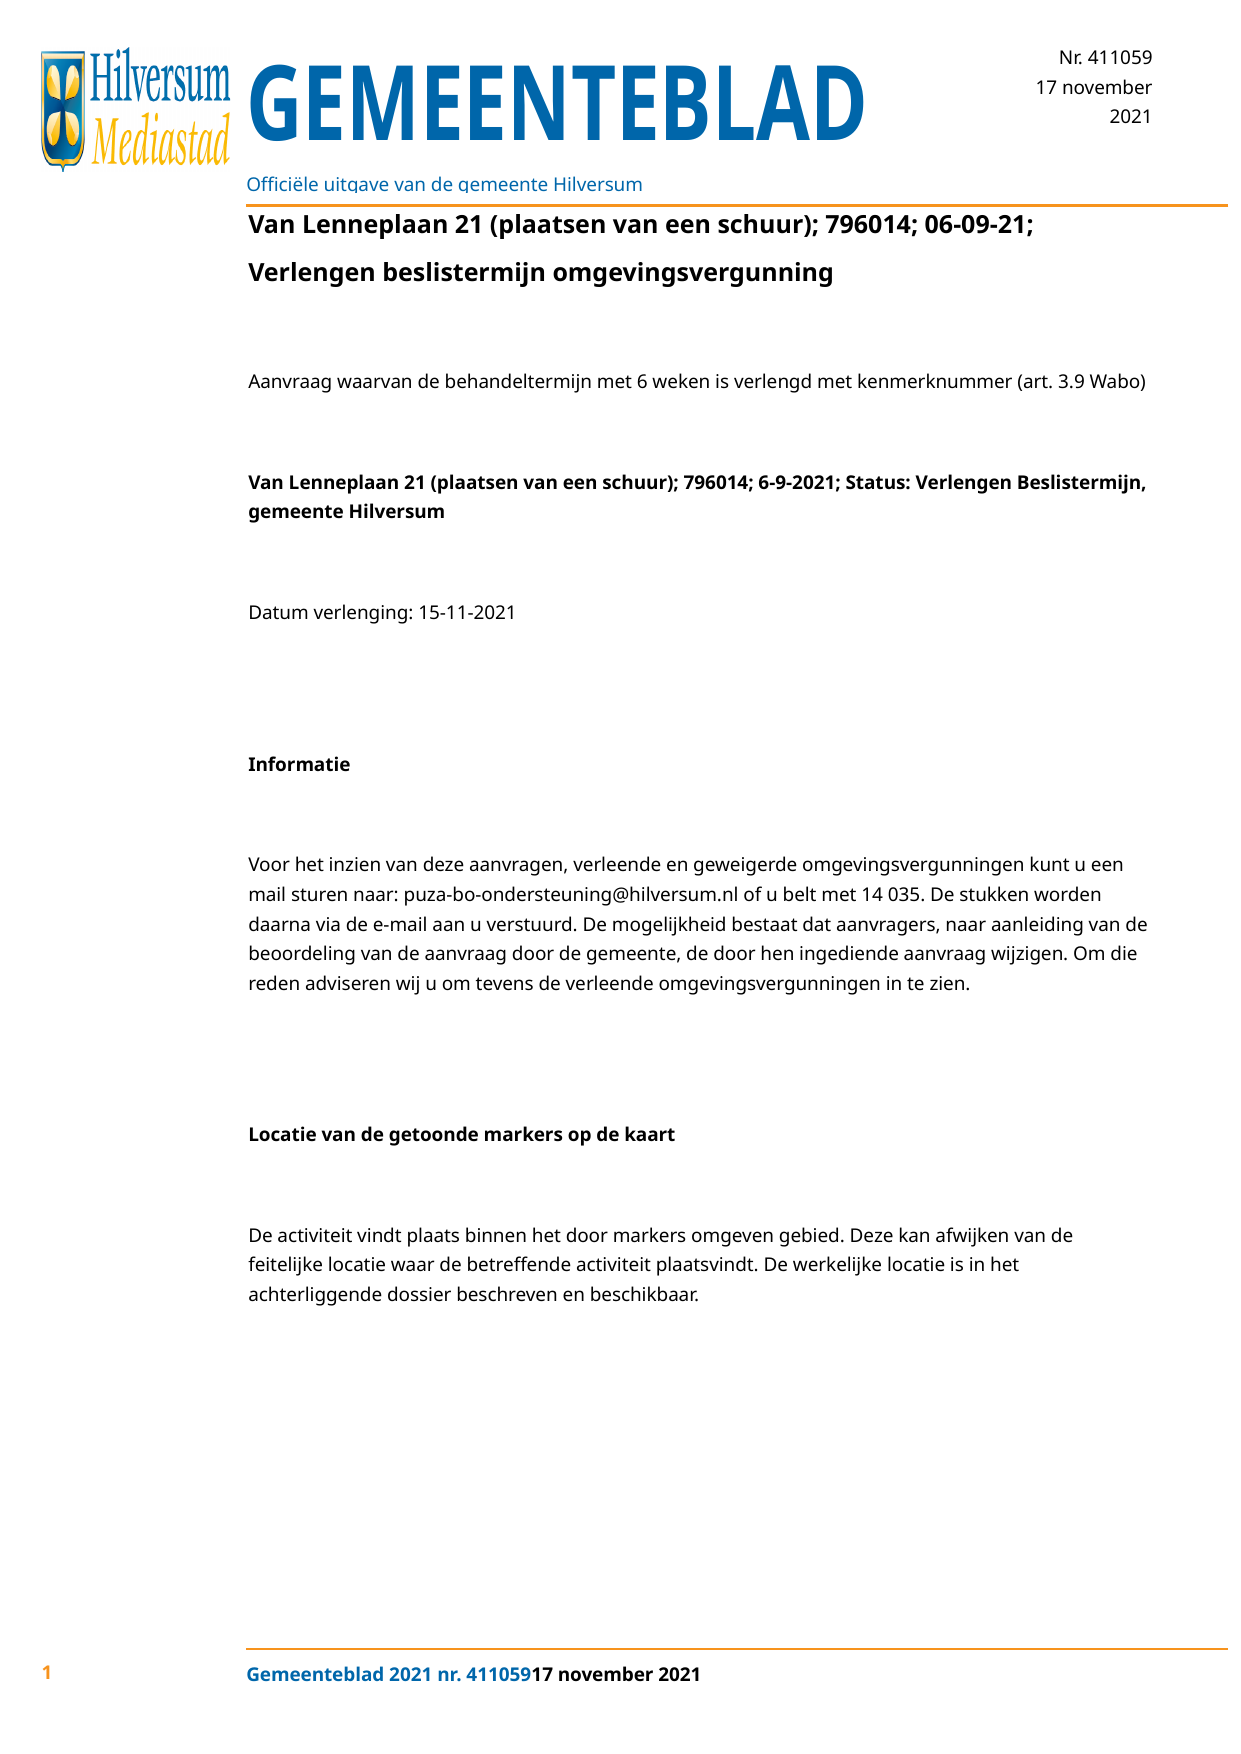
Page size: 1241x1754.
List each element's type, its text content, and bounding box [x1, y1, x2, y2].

text Datum verlenging: 15-11-2021 [248, 599, 1152, 625]
text De activiteit vindt plaats binnen het door markers omgeven gebied. Deze kan afwijken van de feitelijke locatie waar de betreffende activiteit plaatsvindt. De werkelijke locatie is in het achterliggende dossier beschreven en beschikbaar. [248, 1222, 1152, 1307]
text Informatie [248, 751, 1152, 777]
text Van Lenneplaan 21 (plaatsen van een schuur); 796014; 6-9-2021; Status: Verlengen Beslistermijn, gemeente Hilversum [248, 469, 1152, 524]
text Van Lenneplaan 21 (plaatsen van een schuur); 796014; 06-09-21; Verlengen beslistermijn omgevingsvergunning [248, 207, 1152, 288]
text Aanvraag waarvan de behandeltermijn met 6 weken is verlengd met kenmerknummer (art. 3.9 Wabo) [248, 368, 1152, 394]
picture [41, 47, 231, 172]
text Locatie van de getoonde markers op de kaart [248, 1121, 1152, 1147]
text Voor het inzien van deze aanvragen, verleende en geweigerde omgevingsvergunningen kunt u een mail sturen naar: puza-bo-ondersteuning@hilversum.nl of u belt met 14 035. De stukken worden daarna via de e-mail aan u verstuurd. De mogelijkheid bestaat dat aanvragers, naar aanleiding van de beoordeling van de aanvraag door de gemeente, de door hen ingediende aanvraag wijzigen. Om die reden adviseren wij u om tevens de verleende omgevingsvergunningen in te zien. [248, 852, 1152, 996]
